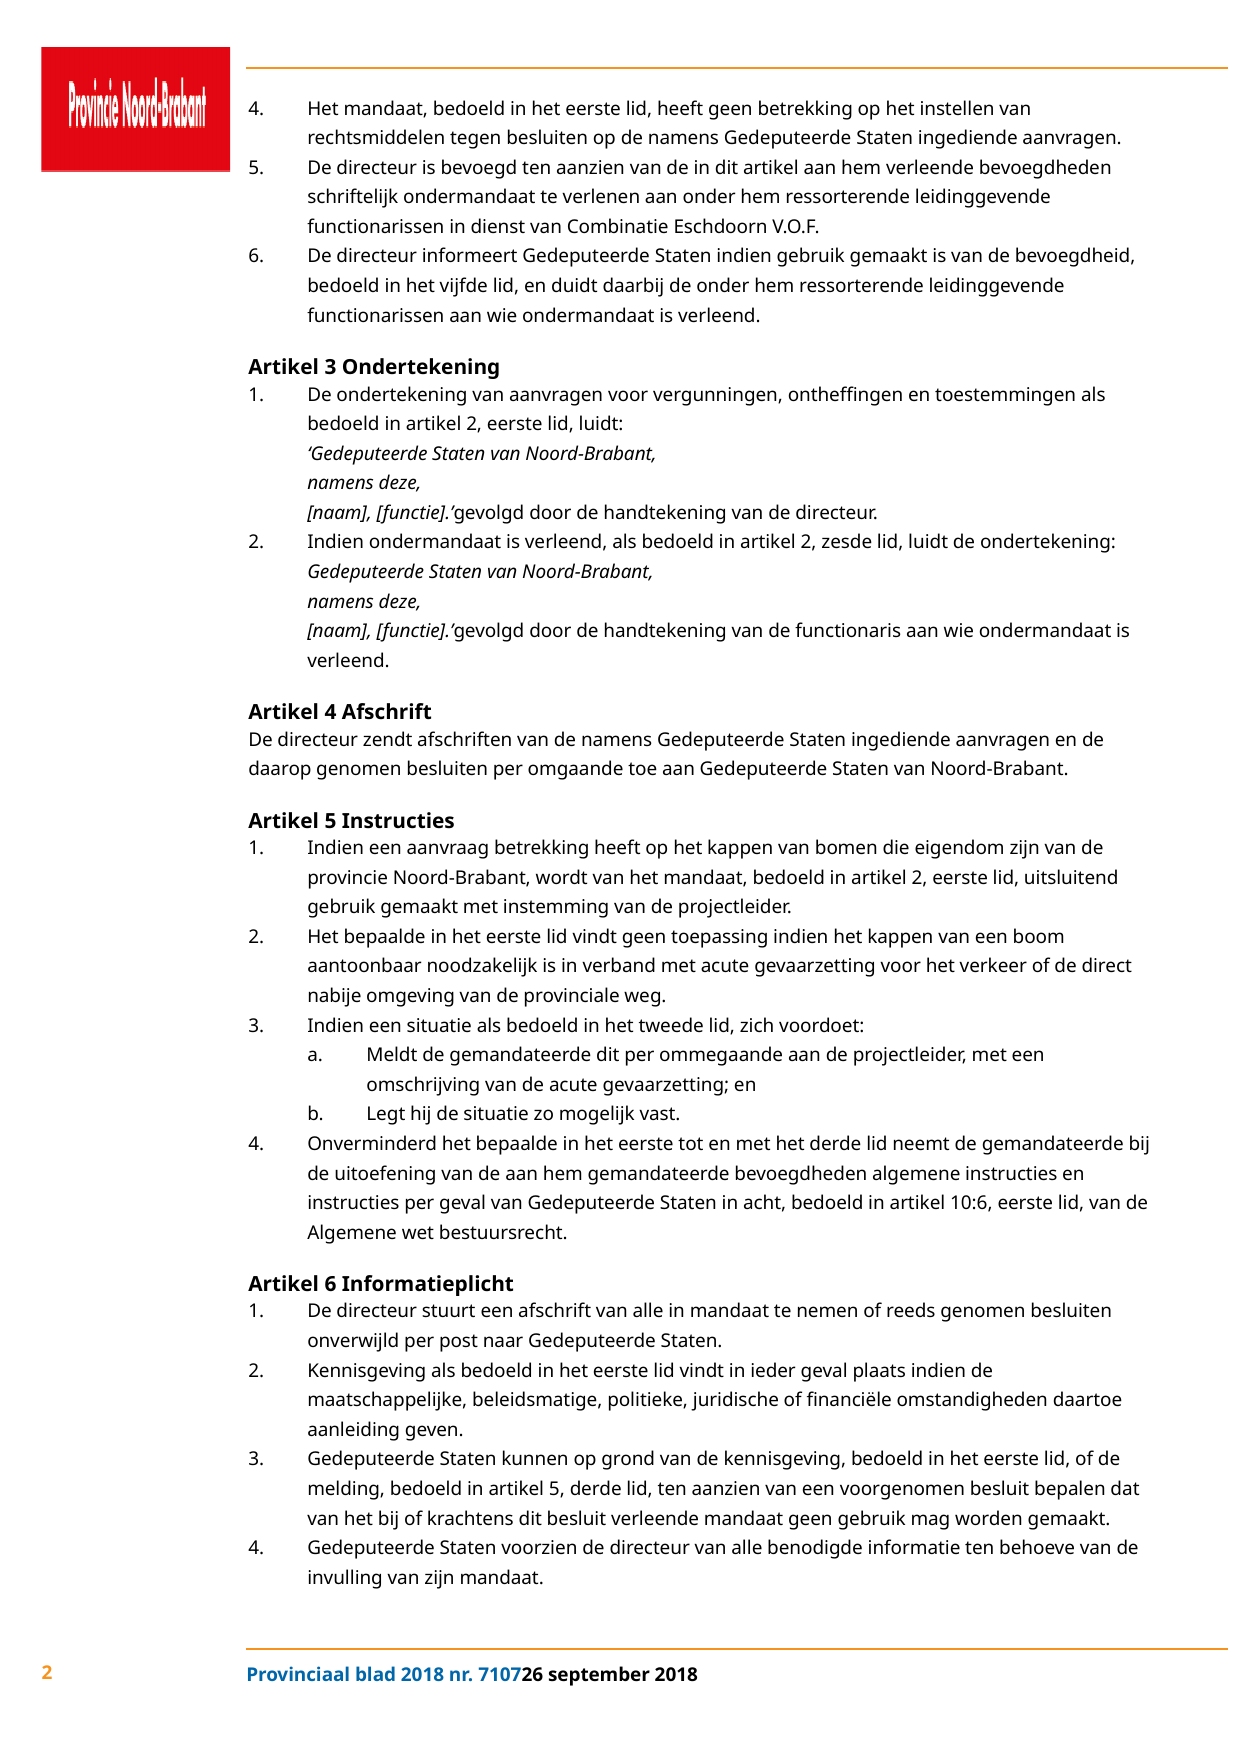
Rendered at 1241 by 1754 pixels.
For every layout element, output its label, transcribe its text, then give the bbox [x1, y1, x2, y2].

list Gedeputeerde Staten kunnen op grond van de kennisgeving, bedoeld in het eerste lid, of de melding, bedoeld in artikel 5, derde lid, ten aanzien van een voorgenomen besluit bepalen dat van het bij of krachtens dit besluit verleende mandaat geen gebruik mag worden gemaakt. [248, 1446, 1152, 1531]
list ‘Gedeputeerde Staten van Noord-Brabant, [248, 440, 1152, 466]
list Gedeputeerde Staten van Noord-Brabant, [248, 558, 1152, 584]
list De directeur stuurt een afschrift van alle in mandaat te nemen of reeds genomen besluiten onverwijld per post naar Gedeputeerde Staten. [248, 1298, 1152, 1353]
list Indien ondermandaat is verleend, als bedoeld in artikel 2, zesde lid, luidt de ondertekening: [248, 529, 1152, 554]
list Het mandaat, bedoeld in het eerste lid, heeft geen betrekking op het instellen van rechtsmiddelen tegen besluiten op de namens Gedeputeerde Staten ingediende aanvragen. [248, 95, 1152, 150]
list namens deze, [248, 469, 1152, 495]
text Artikel 4 Afschrift [248, 697, 1152, 726]
list [naam], [functie].’gevolgd door de handtekening van de directeur. [248, 499, 1152, 525]
list Indien een aanvraag betrekking heeft op het kappen van bomen die eigendom zijn van de provincie Noord-Brabant, wordt van het mandaat, bedoeld in artikel 2, eerste lid, uitsluitend gebruik gemaakt met instemming van de projectleider. [248, 834, 1152, 919]
list De directeur informeert Gedeputeerde Staten indien gebruik gemaakt is van de bevoegdheid, bedoeld in het vijfde lid, en duidt daarbij de onder hem ressorterende leidinggevende functionarissen aan wie ondermandaat is verleend. [248, 243, 1152, 328]
text Artikel 5 Instructies [248, 806, 1152, 834]
text Artikel 6 Informatieplicht [248, 1269, 1152, 1298]
list Legt hij de situatie zo mogelijk vast. [307, 1101, 1152, 1126]
text De directeur zendt afschriften van de namens Gedeputeerde Staten ingediende aanvragen en de daarop genomen besluiten per omgaande toe aan Gedeputeerde Staten van Noord-Brabant. [248, 726, 1152, 781]
list Onverminderd het bepaalde in het eerste tot en met het derde lid neemt de gemandateerde bij de uitoefening van de aan hem gemandateerde bevoegdheden algemene instructies en instructies per geval van Gedeputeerde Staten in acht, bedoeld in artikel 10:6, eerste lid, van de Algemene wet bestuursrecht. [248, 1130, 1152, 1244]
list De directeur is bevoegd ten aanzien van de in dit artikel aan hem verleende bevoegdheden schriftelijk ondermandaat te verlenen aan onder hem ressorterende leidinggevende functionarissen in dienst van Combinatie Eschdoorn V.O.F. [248, 154, 1152, 239]
list Gedeputeerde Staten voorzien de directeur van alle benodigde informatie ten behoeve van de invulling van zijn mandaat. [248, 1534, 1152, 1590]
list De ondertekening van aanvragen voor vergunningen, ontheffingen en toestemmingen als bedoeld in artikel 2, eerste lid, luidt: [248, 381, 1152, 436]
list Het bepaalde in het eerste lid vindt geen toepassing indien het kappen van een boom aantoonbaar noodzakelijk is in verband met acute gevaarzetting voor het verkeer of de direct nabije omgeving van de provinciale weg. [248, 923, 1152, 1008]
list [naam], [functie].’gevolgd door de handtekening van de functionaris aan wie ondermandaat is verleend. [248, 617, 1152, 673]
list namens deze, [248, 588, 1152, 613]
list Meldt de gemandateerde dit per ommegaande aan de projectleider, met een omschrijving van de acute gevaarzetting; en [307, 1041, 1152, 1097]
list Kennisgeving als bedoeld in het eerste lid vindt in ieder geval plaats indien de maatschappelijke, beleidsmatige, politieke, juridische of financiële omstandigheden daartoe aanleiding geven. [248, 1357, 1152, 1442]
picture [41, 47, 231, 172]
list Indien een situatie als bedoeld in het tweede lid, zich voordoet: [248, 1012, 1152, 1037]
text Artikel 3 Ondertekening [248, 352, 1152, 381]
